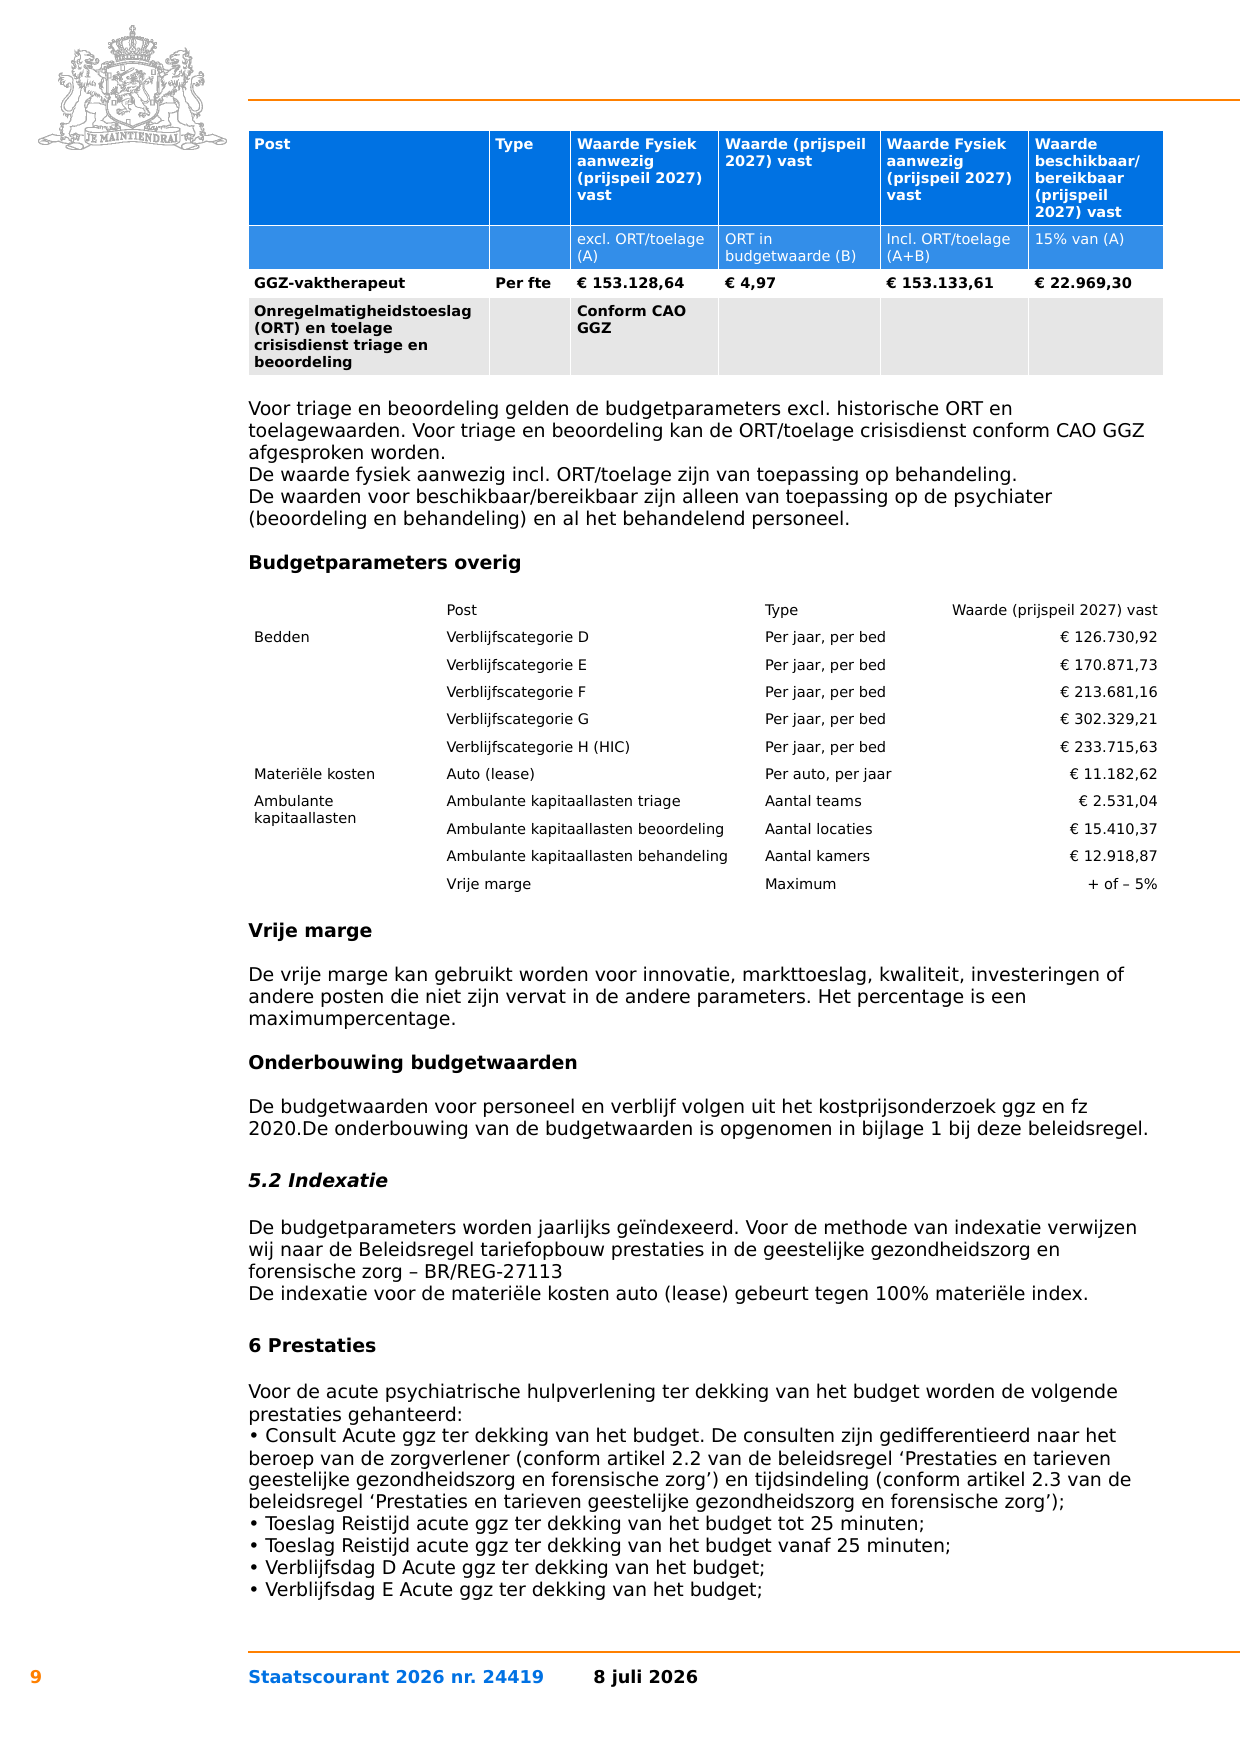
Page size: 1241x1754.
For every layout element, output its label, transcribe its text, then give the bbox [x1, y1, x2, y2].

table_cell Aantal kamers [759, 844, 931, 870]
table_cell Auto (lease) [441, 761, 758, 788]
text • Verblijfsdag E Acute ggz ter dekking van het budget; [248, 1579, 1163, 1601]
table_cell 15% van (A) [1029, 226, 1163, 269]
table_header [249, 597, 440, 623]
table_header Waarde Fysiek aanwezig (prijspeil 2027) vast [571, 131, 718, 225]
table_header Waarde (prijspeil 2027) vast [719, 131, 880, 225]
table_header Post [441, 597, 758, 623]
table_cell Verblijfscategorie F [441, 679, 758, 705]
table_cell Maximum [759, 871, 931, 897]
table_cell € 4,97 [719, 271, 880, 297]
table_cell Aantal locaties [759, 816, 931, 842]
text • Toeslag Reistijd acute ggz ter dekking van het budget tot 25 minuten; [248, 1513, 1163, 1535]
table_cell € 22.969,30 [1029, 271, 1163, 297]
table_cell Conform CAO GGZ [571, 298, 718, 375]
table_header Waarde beschikbaar/ bereikbaar (prijspeil 2027) vast [1029, 131, 1163, 225]
table_cell Verblijfscategorie G [441, 706, 758, 733]
table_header Type [759, 597, 931, 623]
table_cell [490, 298, 570, 375]
table_cell € 12.918,87 [932, 844, 1163, 870]
table_cell € 213.681,16 [932, 679, 1163, 705]
table_cell Per jaar, per bed [759, 734, 931, 760]
table_cell [249, 226, 489, 269]
table_cell Ambulante kapitaallasten beoordeling [441, 816, 758, 842]
table_header Waarde Fysiek aanwezig (prijspeil 2027) vast [881, 131, 1028, 225]
text Voor triage en beoordeling gelden de budgetparameters excl. historische ORT en toelagewaarden. Voor triage en beoordeling kan de ORT/toelage crisisdienst conform CAO GGZ afgesproken worden. [248, 398, 1163, 464]
table_cell Verblijfscategorie E [441, 652, 758, 678]
table_cell Per fte [490, 271, 570, 297]
table_cell Per jaar, per bed [759, 679, 931, 705]
table_cell [490, 226, 570, 269]
table_cell € 153.133,61 [881, 271, 1028, 297]
table_cell [719, 298, 880, 375]
table_cell Onregelmatigheidstoeslag (ORT) en toelage crisisdienst triage en beoordeling [249, 298, 489, 375]
table_header Type [490, 131, 570, 225]
text Voor de acute psychiatrische hulpverlening ter dekking van het budget worden de volgende prestaties gehanteerd: [248, 1381, 1163, 1425]
text De waarde fysiek aanwezig incl. ORT/toelage zijn van toepassing op behandeling. [248, 464, 1163, 486]
table_cell [249, 871, 440, 897]
table_cell excl. ORT/toelage (A) [571, 226, 718, 269]
table_header Waarde (prijspeil 2027) vast [932, 597, 1163, 623]
table_cell € 2.531,04 [932, 789, 1163, 815]
table_cell € 302.329,21 [932, 706, 1163, 733]
table_cell € 11.182,62 [932, 761, 1163, 788]
text De budgetparameters worden jaarlijks geïndexeerd. Voor de methode van indexatie verwijzen wij naar de Beleidsregel tariefopbouw prestaties in de geestelijke gezondheidszorg en forensische zorg – BR/REG-27113 [248, 1217, 1163, 1282]
text • Verblijfsdag D Acute ggz ter dekking van het budget; [248, 1557, 1163, 1579]
text De vrije marge kan gebruikt worden voor innovatie, markttoeslag, kwaliteit, investeringen of andere posten die niet zijn vervat in de andere parameters. Het percentage is een maximumpercentage. [248, 964, 1163, 1030]
subtitle Budgetparameters overig [248, 552, 1163, 574]
table_cell € 15.410,37 [932, 816, 1163, 842]
table_cell Bedden [249, 624, 440, 760]
table_cell [881, 298, 1028, 375]
subtitle Onderbouwing budgetwaarden [248, 1052, 1163, 1074]
table_cell Per jaar, per bed [759, 652, 931, 678]
subtitle 5.2 Indexatie [248, 1169, 1163, 1192]
table_cell Vrije marge [441, 871, 758, 897]
table_cell € 126.730,92 [932, 624, 1163, 651]
text • Consult Acute ggz ter dekking van het budget. De consulten zijn gedifferentieerd naar het beroep van de zorgverlener (conform artikel 2.2 van de beleidsregel ‘Prestaties en tarieven geestelijke gezondheidszorg en forensische zorg’) en tijdsindeling (conform artikel 2.3 van de beleidsregel ‘Prestaties en tarieven geestelijke gezondheidszorg en forensische zorg’); [248, 1425, 1163, 1513]
table_cell Aantal teams [759, 789, 931, 815]
table_cell Per auto, per jaar [759, 761, 931, 788]
table_cell € 153.128,64 [571, 271, 718, 297]
table_cell Ambulante kapitaallasten [249, 789, 440, 870]
table_cell € 233.715,63 [932, 734, 1163, 760]
table_cell Per jaar, per bed [759, 624, 931, 651]
table_cell Ambulante kapitaallasten triage [441, 789, 758, 815]
table_cell Verblijfscategorie H (HIC) [441, 734, 758, 760]
table_cell [1029, 298, 1163, 375]
table_cell € 170.871,73 [932, 652, 1163, 678]
text De waarden voor beschikbaar/bereikbaar zijn alleen van toepassing op de psychiater (beoordeling en behandeling) en al het behandelend personeel. [248, 486, 1163, 530]
text De budgetwaarden voor personeel en verblijf volgen uit het kostprijsonderzoek ggz en fz 2020.De onderbouwing van de budgetwaarden is opgenomen in bijlage 1 bij deze beleidsregel. [248, 1096, 1163, 1139]
table_cell Ambulante kapitaallasten behandeling [441, 844, 758, 870]
table_cell GGZ-vaktherapeut [249, 271, 489, 297]
table_cell Materiële kosten [249, 761, 440, 788]
table_cell Verblijfscategorie D [441, 624, 758, 651]
table_cell Incl. ORT/toelage (A+B) [881, 226, 1028, 269]
table_cell Per jaar, per bed [759, 706, 931, 733]
text De indexatie voor de materiële kosten auto (lease) gebeurt tegen 100% materiële index. [248, 1282, 1163, 1304]
table_header Post [249, 131, 489, 225]
table_cell ORT in budgetwaarde (B) [719, 226, 880, 269]
table_cell + of – 5% [932, 871, 1163, 897]
text • Toeslag Reistijd acute ggz ter dekking van het budget vanaf 25 minuten; [248, 1535, 1163, 1557]
picture [38, 25, 227, 150]
subtitle Vrije marge [248, 920, 1163, 942]
subtitle 6 Prestaties [248, 1334, 1163, 1356]
